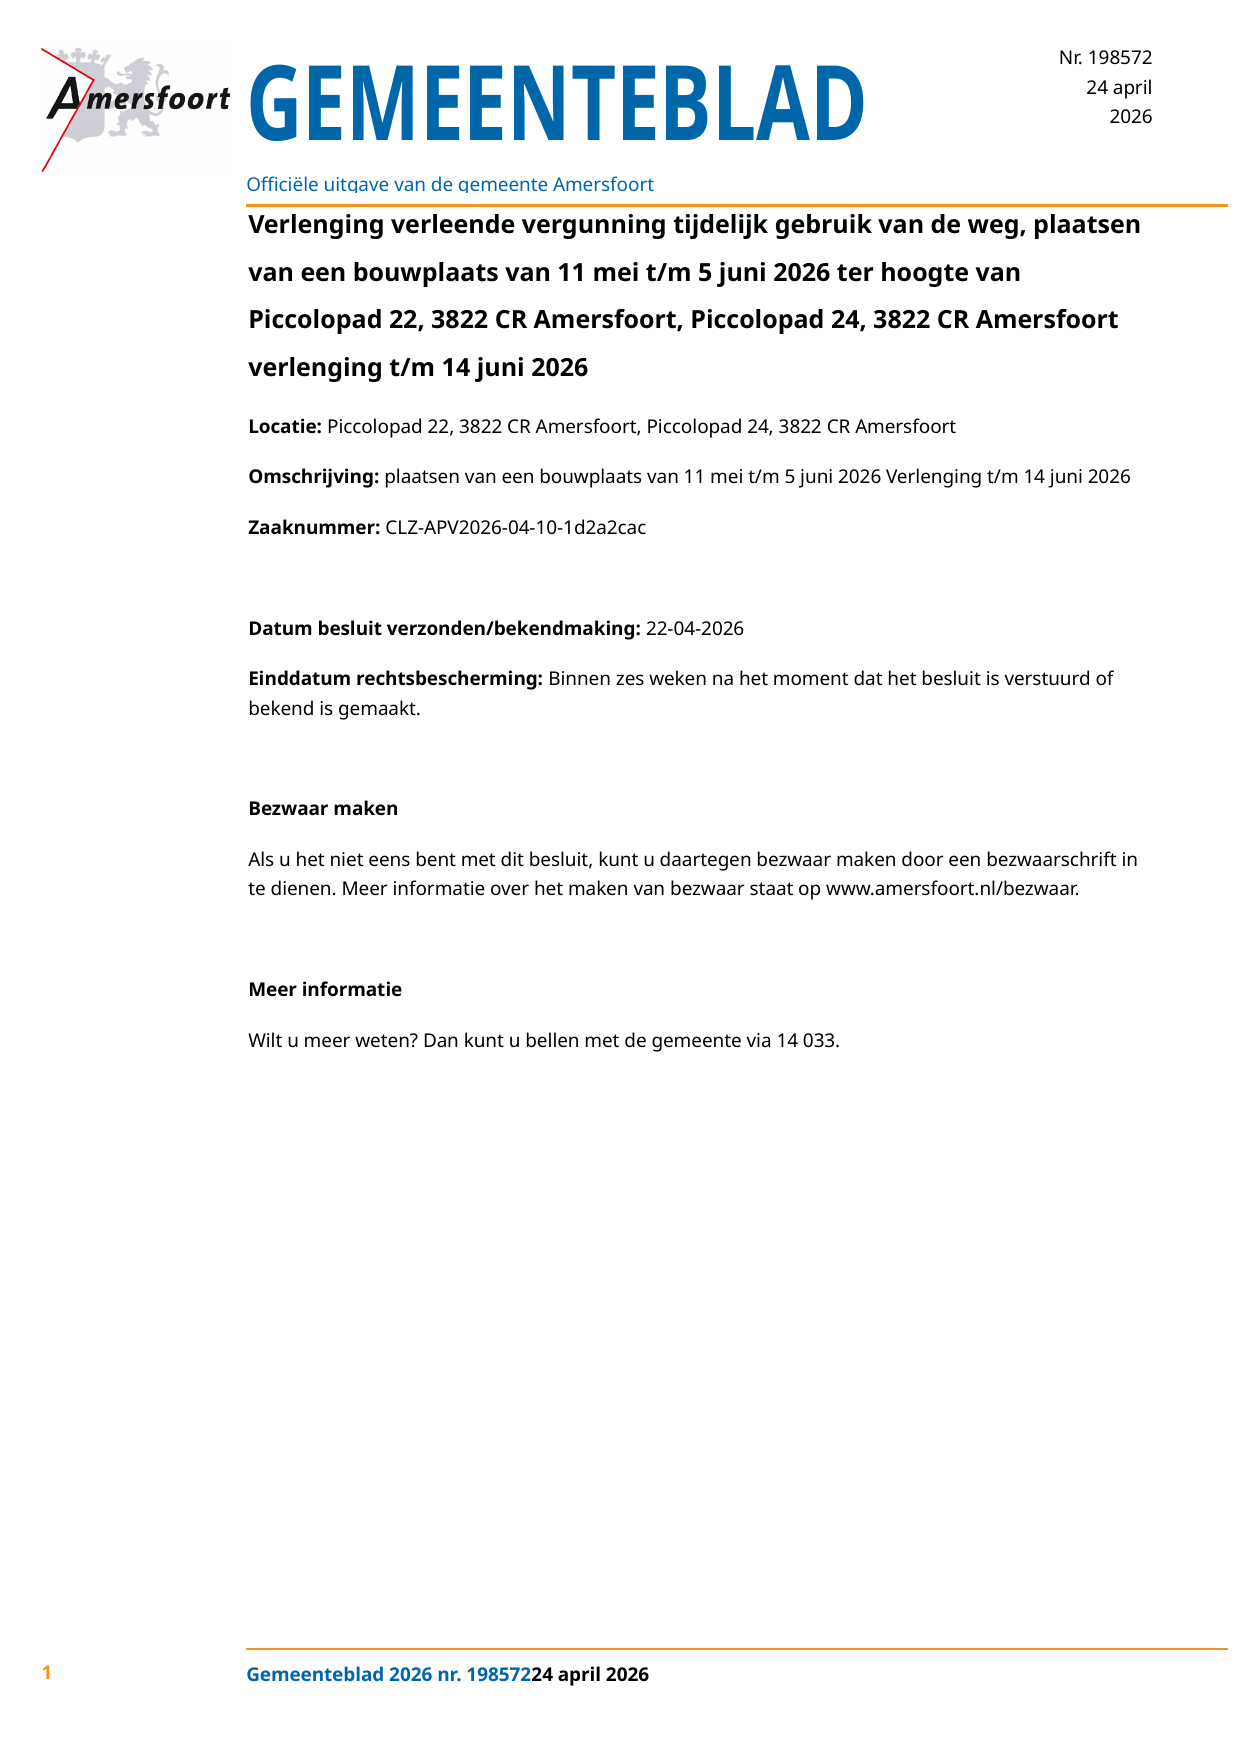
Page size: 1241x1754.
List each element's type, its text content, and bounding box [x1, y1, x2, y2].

text Als u het niet eens bent met dit besluit, kunt u daartegen bezwaar maken door een bezwaarschrift in te dienen. Meer informatie over het maken van bezwaar staat op www.amersfoort.nl/bezwaar. [248, 846, 1152, 901]
text Locatie: Piccolopad 22, 3822 CR Amersfoort, Piccolopad 24, 3822 CR Amersfoort [248, 413, 1152, 439]
text Zaaknummer: CLZ-APV2026-04-10-1d2a2cac [248, 514, 1152, 540]
text Omschrijving: plaatsen van een bouwplaats van 11 mei t/m 5 juni 2026 Verlenging t/m 14 juni 2026 [248, 463, 1152, 489]
text Wilt u meer weten? Dan kunt u bellen met de gemeente via 14 033. [248, 1027, 1152, 1053]
picture [41, 47, 231, 172]
text Verlenging verleende vergunning tijdelijk gebruik van de weg, plaatsen van een bouwplaats van 11 mei t/m 5 juni 2026 ter hoogte van Piccolopad 22, 3822 CR Amersfoort, Piccolopad 24, 3822 CR Amersfoort verlenging t/m 14 juni 2026 [248, 207, 1152, 384]
text Bezwaar maken [248, 796, 1152, 821]
text Einddatum rechtsbescherming: Binnen zes weken na het moment dat het besluit is verstuurd of bekend is gemaakt. [248, 665, 1152, 721]
text Datum besluit verzonden/bekendmaking: 22-04-2026 [248, 615, 1152, 641]
text Meer informatie [248, 976, 1152, 1002]
